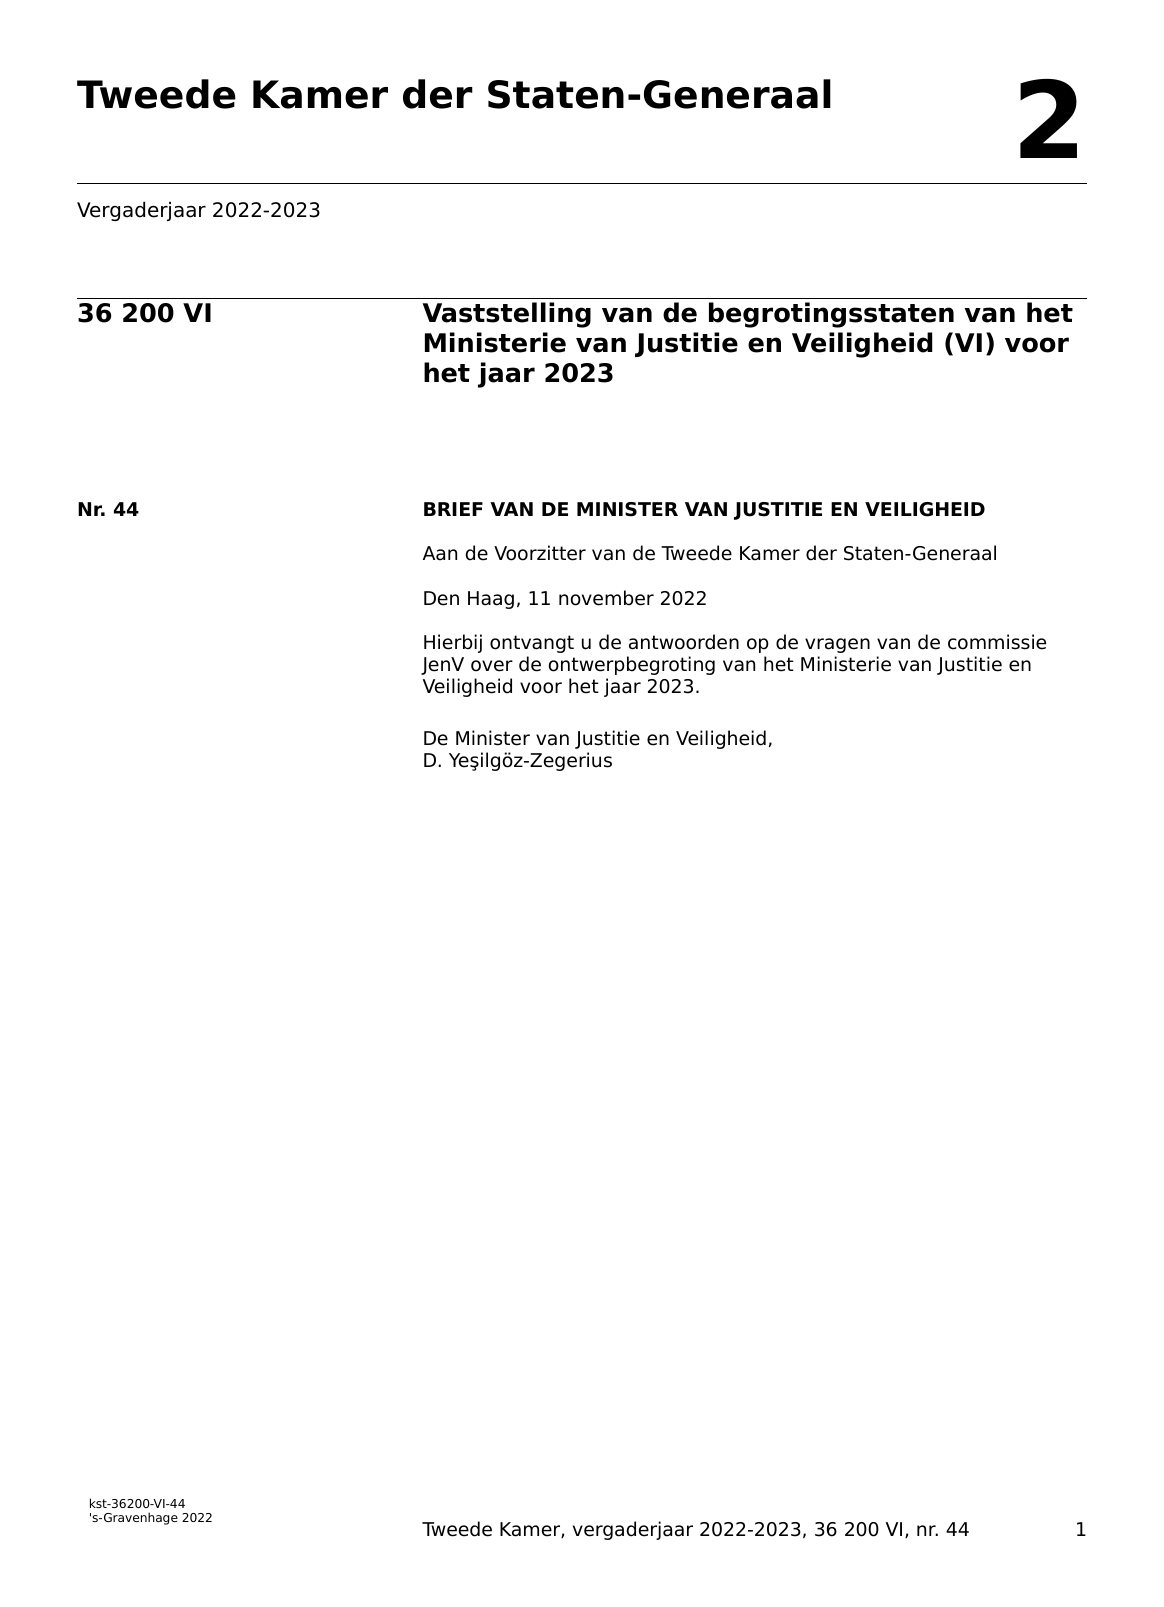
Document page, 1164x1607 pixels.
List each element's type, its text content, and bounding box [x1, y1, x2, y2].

subtitle Nr. 44 BRIEF VAN DE MINISTER VAN JUSTITIE EN VEILIGHEID [77, 499, 1087, 521]
table_header 2 [886, 59, 1087, 183]
table_cell Vergaderjaar 2022-2023 [77, 184, 1087, 298]
text De Minister van Justitie en Veiligheid, D. Yeşilgöz-Zegerius [422, 727, 1087, 771]
text kst-36200-VI-44 [88, 1497, 323, 1511]
text 's-Gravenhage 2022 [88, 1511, 323, 1525]
text Den Haag, 11 november 2022 [422, 587, 1087, 609]
table_header Tweede Kamer der Staten-Generaal [77, 59, 886, 183]
text Hierbij ontvangt u de antwoorden op de vragen van de commissie JenV over de ontwerpbegroting van het Ministerie van Justitie en Veiligheid voor het jaar 2023. [422, 632, 1087, 697]
subtitle 36 200 VI Vaststelling van de begrotingsstaten van het Ministerie van Justitie en Veiligheid (VI) voor het jaar 2023 [77, 299, 1087, 388]
text Aan de Voorzitter van de Tweede Kamer der Staten-Generaal [422, 543, 1087, 565]
